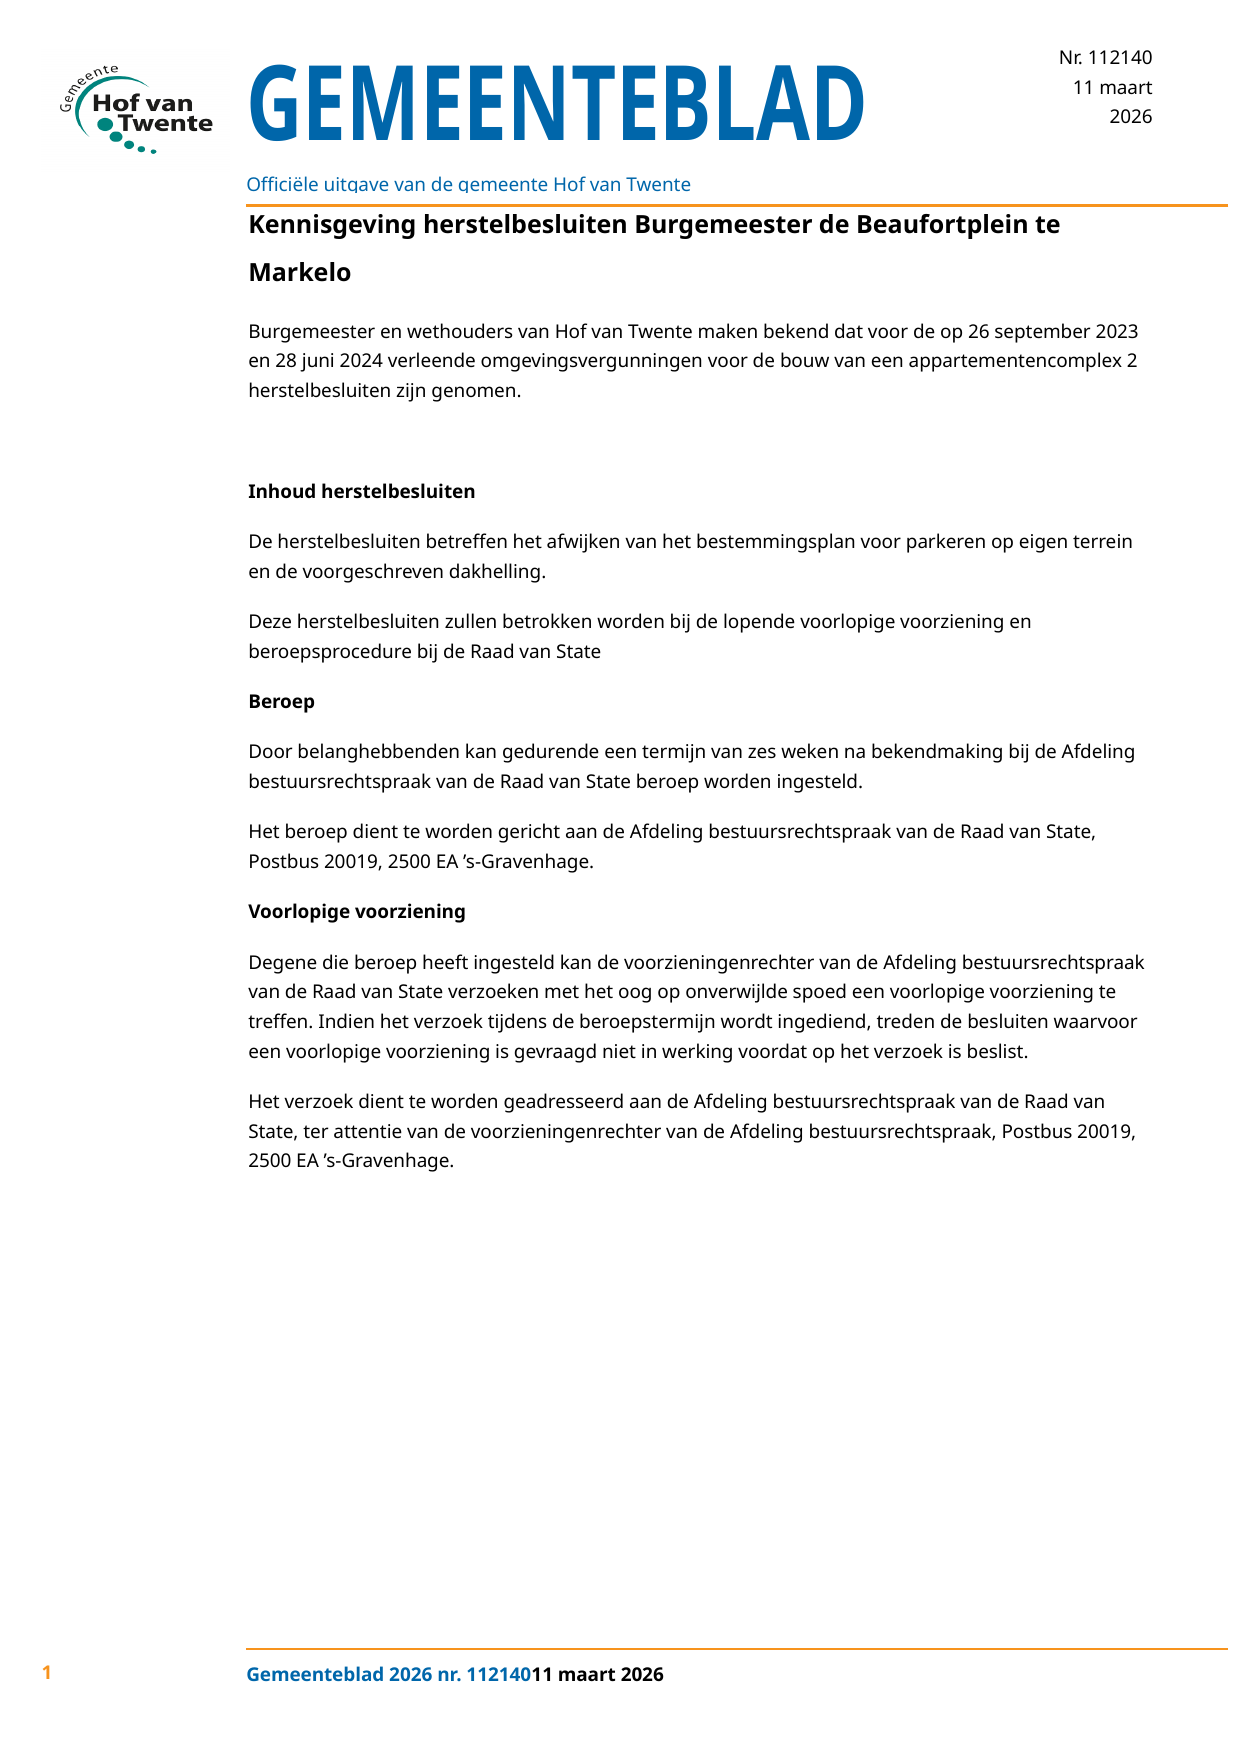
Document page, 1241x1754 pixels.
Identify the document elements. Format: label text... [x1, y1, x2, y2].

text Degene die beroep heeft ingesteld kan de voorzieningenrechter van de Afdeling bestuursrechtspraak van de Raad van State verzoeken met het oog op onverwijlde spoed een voorlopige voorziening te treffen. Indien het verzoek tijdens de beroepstermijn wordt ingediend, treden de besluiten waarvoor een voorlopige voorziening is gevraagd niet in werking voordat op het verzoek is beslist. [248, 949, 1152, 1064]
text Beroep [248, 688, 1152, 714]
text Het beroep dient te worden gericht aan de Afdeling bestuursrechtspraak van de Raad van State, Postbus 20019, 2500 EA ’s-Gravenhage. [248, 819, 1152, 874]
text Deze herstelbesluiten zullen betrokken worden bij de lopende voorlopige voorziening en beroepsprocedure bij de Raad van State [248, 608, 1152, 664]
text Kennisgeving herstelbesluiten Burgemeester de Beaufortplein te Markelo [248, 207, 1152, 288]
picture [41, 47, 231, 172]
text Voorlopige voorziening [248, 899, 1152, 924]
text Het verzoek dient te worden geadresseerd aan de Afdeling bestuursrechtspraak van de Raad van State, ter attentie van de voorzieningenrechter van de Afdeling bestuursrechtspraak, Postbus 20019, 2500 EA ’s-Gravenhage. [248, 1088, 1152, 1173]
text De herstelbesluiten betreffen het afwijken van het bestemmingsplan voor parkeren op eigen terrein en de voorgeschreven dakhelling. [248, 528, 1152, 584]
text Burgemeester en wethouders van Hof van Twente maken bekend dat voor de op 26 september 2023 en 28 juni 2024 verleende omgevingsvergunningen voor de bouw van een appartementencomplex 2 herstelbesluiten zijn genomen. [248, 318, 1152, 403]
text Inhoud herstelbesluiten [248, 478, 1152, 504]
text Door belanghebbenden kan gedurende een termijn van zes weken na bekendmaking bij de Afdeling bestuursrechtspraak van de Raad van State beroep worden ingesteld. [248, 739, 1152, 794]
